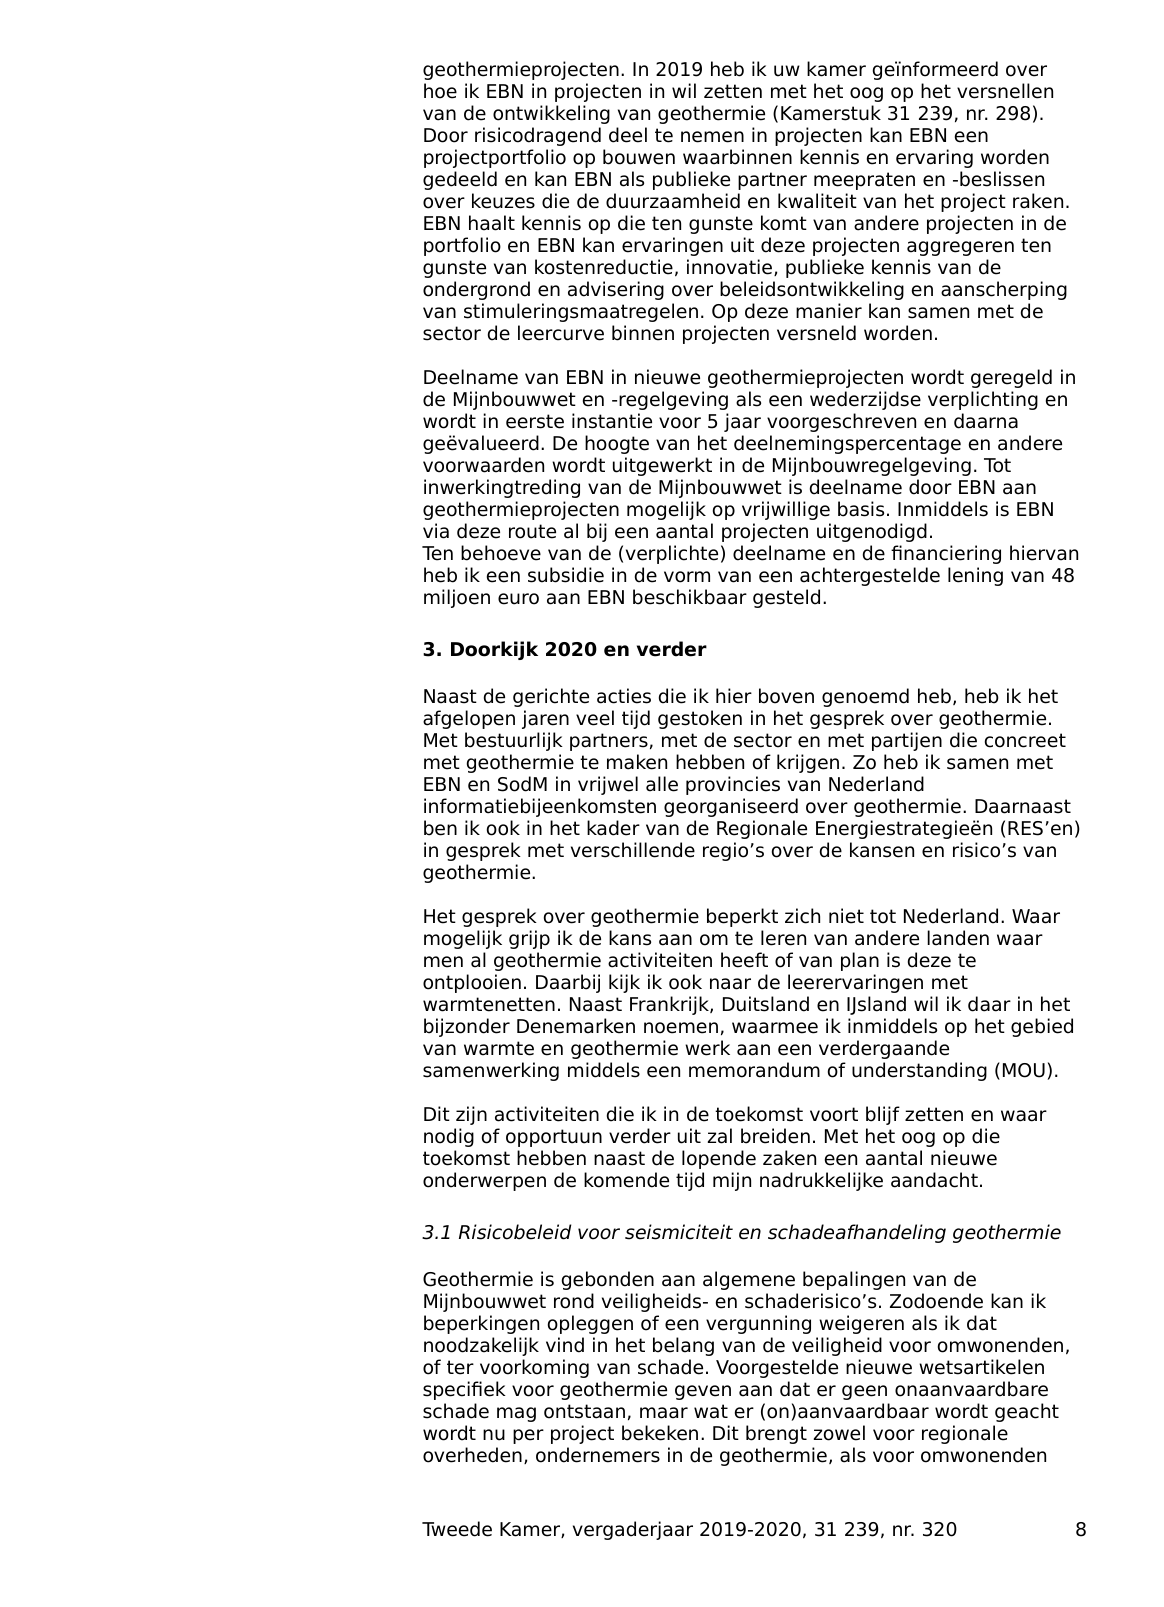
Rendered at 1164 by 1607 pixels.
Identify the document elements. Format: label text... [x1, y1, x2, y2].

text Dit zijn activiteiten die ik in de toekomst voort blijf zetten en waar nodig of opportuun verder uit zal breiden. Met het oog op die toekomst hebben naast de lopende zaken een aantal nieuwe onderwerpen de komende tijd mijn nadrukkelijke aandacht. [422, 1104, 1087, 1192]
text Het gesprek over geothermie beperkt zich niet tot Nederland. Waar mogelijk grijp ik de kans aan om te leren van andere landen waar men al geothermie activiteiten heeft of van plan is deze te ontplooien. Daarbij kijk ik ook naar de leerervaringen met warmtenetten. Naast Frankrijk, Duitsland en IJsland wil ik daar in het bijzonder Denemarken noemen, waarmee ik inmiddels op het gebied van warmte en geothermie werk aan een verdergaande samenwerking middels een memorandum of understanding (MOU). [422, 906, 1087, 1082]
text Deelname van EBN in nieuwe geothermieprojecten wordt geregeld in de Mijnbouwwet en -regelgeving als een wederzijdse verplichting en wordt in eerste instantie voor 5 jaar voorgeschreven en daarna geëvalueerd. De hoogte van het deelnemingspercentage en andere voorwaarden wordt uitgewerkt in de Mijnbouwregelgeving. Tot inwerkingtreding van de Mijnbouwwet is deelname door EBN aan geothermieprojecten mogelijk op vrijwillige basis. Inmiddels is EBN via deze route al bij een aantal projecten uitgenodigd. [422, 367, 1087, 543]
subtitle 3.1 Risicobeleid voor seismiciteit en schadeafhandeling geothermie [422, 1222, 1087, 1244]
text Geothermie is gebonden aan algemene bepalingen van de Mijnbouwwet rond veiligheids- en schaderisico’s. Zodoende kan ik beperkingen opleggen of een vergunning weigeren als ik dat noodzakelijk vind in het belang van de veiligheid voor omwonenden, of ter voorkoming van schade. Voorgestelde nieuwe wetsartikelen specifiek voor geothermie geven aan dat er geen onaanvaardbare schade mag ontstaan, maar wat er (on)aanvaardbaar wordt geacht wordt nu per project bekeken. Dit brengt zowel voor regionale overheden, ondernemers in de geothermie, als voor omwonenden [422, 1269, 1087, 1466]
text Door risicodragend deel te nemen in projecten kan EBN een projectportfolio op bouwen waarbinnen kennis en ervaring worden gedeeld en kan EBN als publieke partner meepraten en -beslissen over keuzes die de duurzaamheid en kwaliteit van het project raken. EBN haalt kennis op die ten gunste komt van andere projecten in de portfolio en EBN kan ervaringen uit deze projecten aggregeren ten gunste van kostenreductie, innovatie, publieke kennis van de ondergrond en advisering over beleidsontwikkeling en aanscherping van stimuleringsmaatregelen. Op deze manier kan samen met de sector de leercurve binnen projecten versneld worden. [422, 125, 1087, 345]
text Ten behoeve van de (verplichte) deelname en de financiering hiervan heb ik een subsidie in de vorm van een achtergestelde lening van 48 miljoen euro aan EBN beschikbaar gesteld. [422, 543, 1087, 609]
text Naast de gerichte acties die ik hier boven genoemd heb, heb ik het afgelopen jaren veel tijd gestoken in het gesprek over geothermie. Met bestuurlijk partners, met de sector en met partijen die concreet met geothermie te maken hebben of krijgen. Zo heb ik samen met EBN en SodM in vrijwel alle provincies van Nederland informatiebijeenkomsten georganiseerd over geothermie. Daarnaast ben ik ook in het kader van de Regionale Energiestrategieën (RES’en) in gesprek met verschillende regio’s over de kansen en risico’s van geothermie. [422, 686, 1087, 883]
subtitle 3. Doorkijk 2020 en verder [422, 639, 1087, 661]
text geothermieprojecten. In 2019 heb ik uw kamer geïnformeerd over hoe ik EBN in projecten in wil zetten met het oog op het versnellen van de ontwikkeling van geothermie (Kamerstuk 31 239, nr. 298). [422, 59, 1087, 125]
